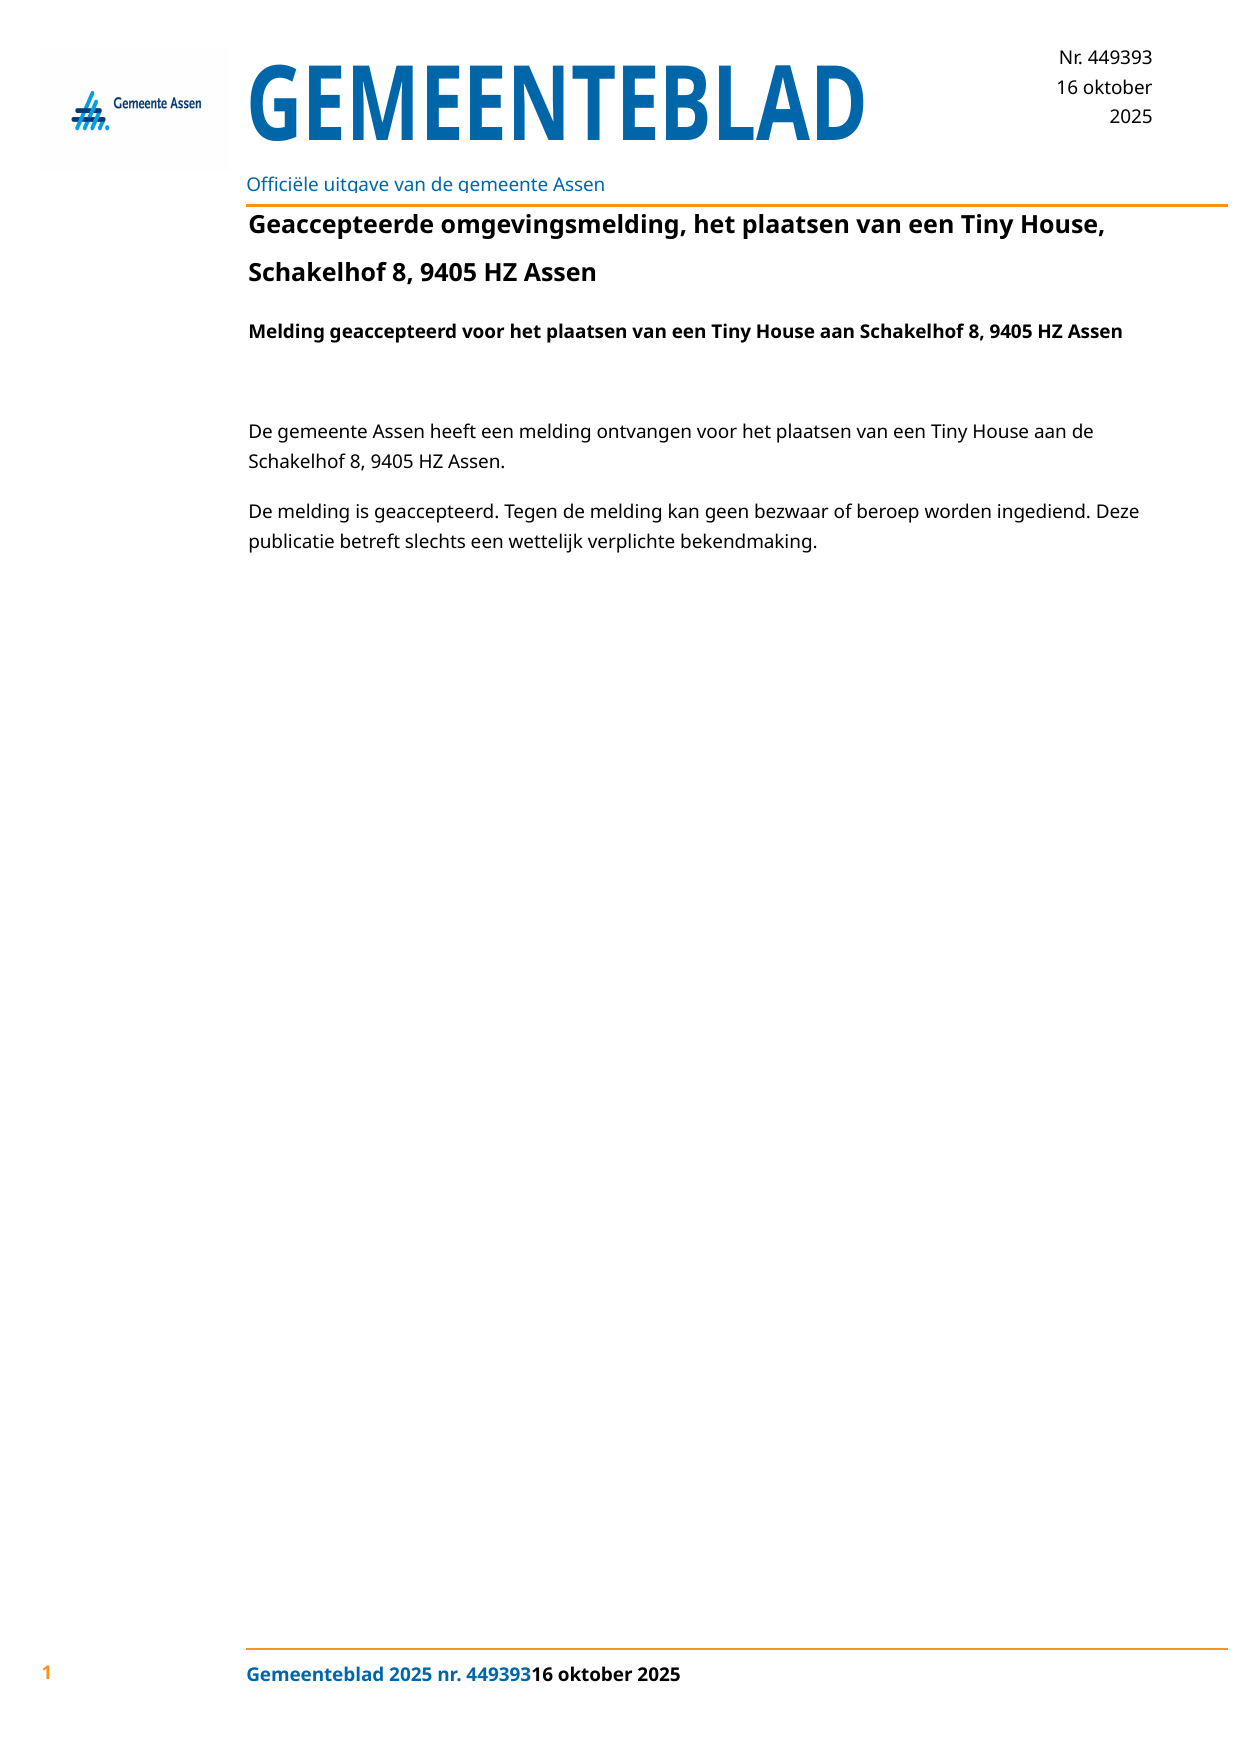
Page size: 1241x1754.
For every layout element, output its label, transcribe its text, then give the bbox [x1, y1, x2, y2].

text De gemeente Assen heeft een melding ontvangen voor het plaatsen van een Tiny House aan de Schakelhof 8, 9405 HZ Assen. [248, 419, 1152, 474]
text De melding is geaccepteerd. Tegen de melding kan geen bezwaar of beroep worden ingediend. Deze publicatie betreft slechts een wettelijk verplichte bekendmaking. [248, 499, 1152, 554]
text Geaccepteerde omgevingsmelding, het plaatsen van een Tiny House, Schakelhof 8, 9405 HZ Assen [248, 207, 1152, 288]
text Melding geaccepteerd voor het plaatsen van een Tiny House aan Schakelhof 8, 9405 HZ Assen [248, 318, 1152, 344]
picture [41, 47, 231, 172]
